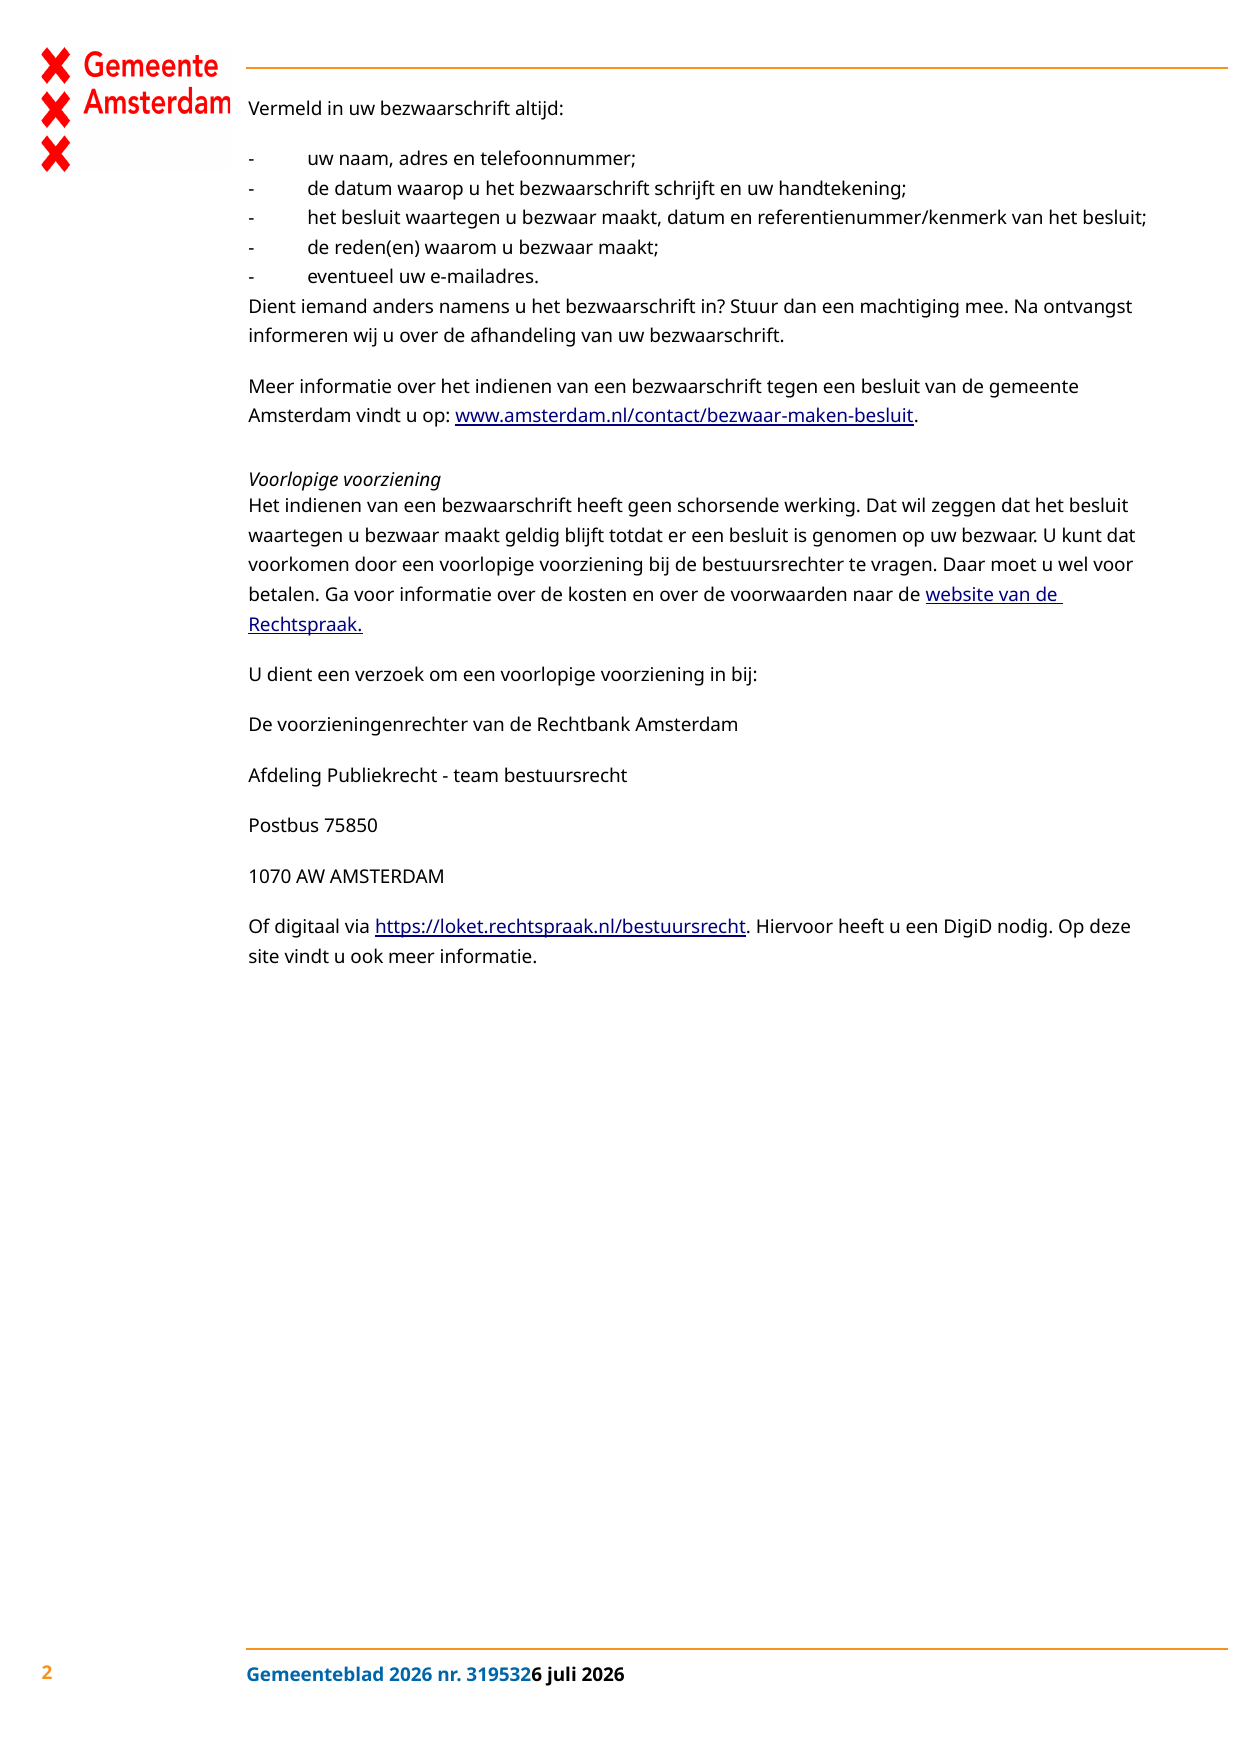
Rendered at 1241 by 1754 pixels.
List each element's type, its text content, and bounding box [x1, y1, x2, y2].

text Postbus 75850 [248, 812, 1152, 838]
text Meer informatie over het indienen van een bezwaarschrift tegen een besluit van de gemeente Amsterdam vindt u op: www.amsterdam.nl/contact/bezwaar-maken-besluit. [248, 373, 1152, 428]
picture [41, 47, 231, 172]
text U dient een verzoek om een voorlopige voorziening in bij: [248, 661, 1152, 687]
list het besluit waartegen u bezwaar maakt, datum en referentienummer/kenmerk van het besluit; [248, 204, 1152, 230]
text Vermeld in uw bezwaarschrift altijd: [248, 95, 1152, 121]
text Dient iemand anders namens u het bezwaarschrift in? Stuur dan een machtiging mee. Na ontvangst informeren wij u over de afhandeling van uw bezwaarschrift. [248, 293, 1152, 348]
text Afdeling Publiekrecht - team bestuursrecht [248, 762, 1152, 788]
list de reden(en) waarom u bezwaar maakt; [248, 234, 1152, 260]
text Het indienen van een bezwaarschrift heeft geen schorsende werking. Dat wil zeggen dat het besluit waartegen u bezwaar maakt geldig blijft totdat er een besluit is genomen op uw bezwaar. U kunt dat voorkomen door een voorlopige voorziening bij de bestuursrechter te vragen. Daar moet u wel voor betalen. Ga voor informatie over de kosten en over de voorwaarden naar de website van de Rechtspraak. [248, 492, 1152, 636]
list uw naam, adres en telefoonnummer; [248, 145, 1152, 171]
list de datum waarop u het bezwaarschrift schrijft en uw handtekening; [248, 175, 1152, 201]
text 1070 AW AMSTERDAM [248, 863, 1152, 888]
text Of digitaal via https://loket.rechtspraak.nl/bestuursrecht. Hiervoor heeft u een DigiD nodig. Op deze site vindt u ook meer informatie. [248, 913, 1152, 968]
text Voorlopige voorziening [248, 467, 1152, 492]
list eventueel uw e-mailadres. [248, 263, 1152, 289]
text De voorzieningenrechter van de Rechtbank Amsterdam [248, 712, 1152, 737]
